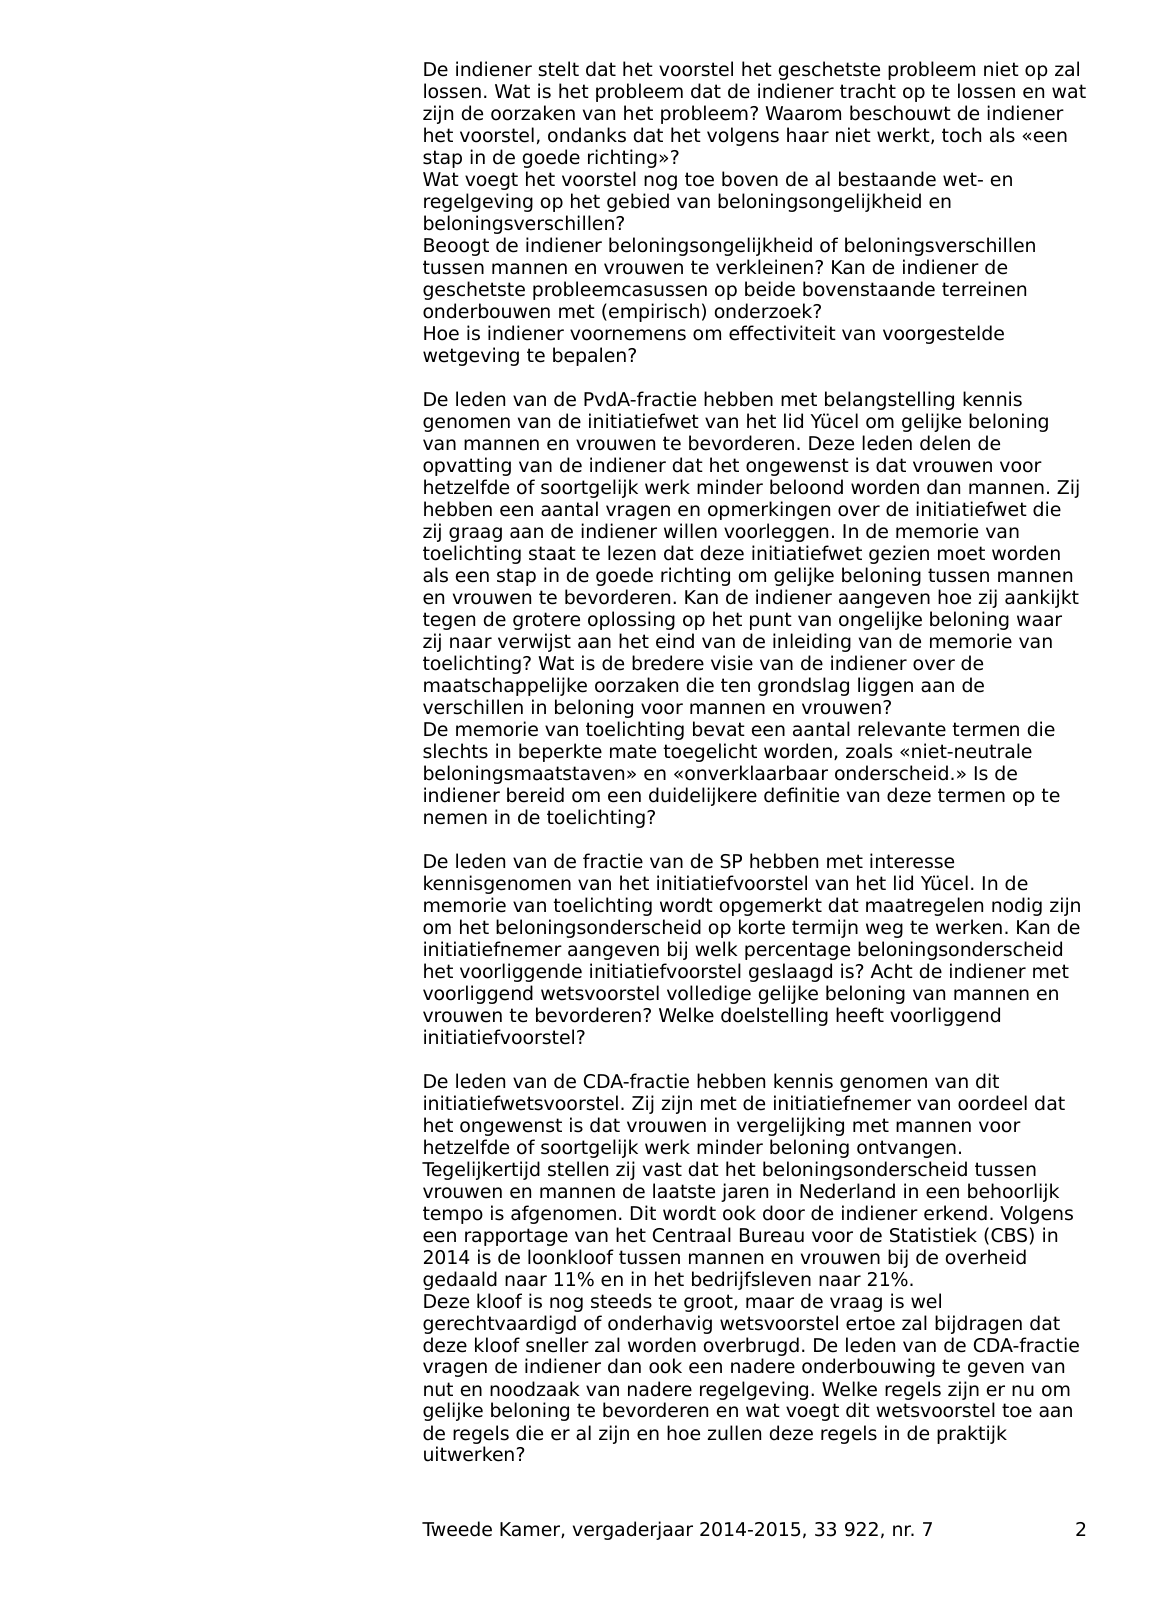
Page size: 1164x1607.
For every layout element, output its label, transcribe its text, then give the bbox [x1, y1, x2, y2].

text De leden van de PvdA-fractie hebben met belangstelling kennis genomen van de initiatiefwet van het lid Yücel om gelijke beloning van mannen en vrouwen te bevorderen. Deze leden delen de opvatting van de indiener dat het ongewenst is dat vrouwen voor hetzelfde of soortgelijk werk minder beloond worden dan mannen. Zij hebben een aantal vragen en opmerkingen over de initiatiefwet die zij graag aan de indiener willen voorleggen. In de memorie van toelichting staat te lezen dat deze initiatiefwet gezien moet worden als een stap in de goede richting om gelijke beloning tussen mannen en vrouwen te bevorderen. Kan de indiener aangeven hoe zij aankijkt tegen de grotere oplossing op het punt van ongelijke beloning waar zij naar verwijst aan het eind van de inleiding van de memorie van toelichting? Wat is de bredere visie van de indiener over de maatschappelijke oorzaken die ten grondslag liggen aan de verschillen in beloning voor mannen en vrouwen? [422, 389, 1087, 719]
text Deze kloof is nog steeds te groot, maar de vraag is wel gerechtvaardigd of onderhavig wetsvoorstel ertoe zal bijdragen dat deze kloof sneller zal worden overbrugd. De leden van de CDA-fractie vragen de indiener dan ook een nadere onderbouwing te geven van nut en noodzaak van nadere regelgeving. Welke regels zijn er nu om gelijke beloning te bevorderen en wat voegt dit wetsvoorstel toe aan de regels die er al zijn en hoe zullen deze regels in de praktijk uitwerken? [422, 1291, 1087, 1466]
text Beoogt de indiener beloningsongelijkheid of beloningsverschillen tussen mannen en vrouwen te verkleinen? Kan de indiener de geschetste probleemcasussen op beide bovenstaande terreinen onderbouwen met (empirisch) onderzoek? [422, 235, 1087, 323]
text De leden van de fractie van de SP hebben met interesse kennisgenomen van het initiatiefvoorstel van het lid Yücel. In de memorie van toelichting wordt opgemerkt dat maatregelen nodig zijn om het beloningsonderscheid op korte termijn weg te werken. Kan de initiatiefnemer aangeven bij welk percentage beloningsonderscheid het voorliggende initiatiefvoorstel geslaagd is? Acht de indiener met voorliggend wetsvoorstel volledige gelijke beloning van mannen en vrouwen te bevorderen? Welke doelstelling heeft voorliggend initiatiefvoorstel? [422, 851, 1087, 1048]
text De indiener stelt dat het voorstel het geschetste probleem niet op zal lossen. Wat is het probleem dat de indiener tracht op te lossen en wat zijn de oorzaken van het probleem? Waarom beschouwt de indiener het voorstel, ondanks dat het volgens haar niet werkt, toch als «een stap in de goede richting»? [422, 59, 1087, 169]
text De leden van de CDA-fractie hebben kennis genomen van dit initiatiefwetsvoorstel. Zij zijn met de initiatiefnemer van oordeel dat het ongewenst is dat vrouwen in vergelijking met mannen voor hetzelfde of soortgelijk werk minder beloning ontvangen. Tegelijkertijd stellen zij vast dat het beloningsonderscheid tussen vrouwen en mannen de laatste jaren in Nederland in een behoorlijk tempo is afgenomen. Dit wordt ook door de indiener erkend. Volgens een rapportage van het Centraal Bureau voor de Statistiek (CBS) in 2014 is de loonkloof tussen mannen en vrouwen bij de overheid gedaald naar 11% en in het bedrijfsleven naar 21%. [422, 1071, 1087, 1291]
text De memorie van toelichting bevat een aantal relevante termen die slechts in beperkte mate toegelicht worden, zoals «niet-neutrale beloningsmaatstaven» en «onverklaarbaar onderscheid.» Is de indiener bereid om een duidelijkere definitie van deze termen op te nemen in de toelichting? [422, 719, 1087, 828]
text Hoe is indiener voornemens om effectiviteit van voorgestelde wetgeving te bepalen? [422, 323, 1087, 367]
text Wat voegt het voorstel nog toe boven de al bestaande wet- en regelgeving op het gebied van beloningsongelijkheid en beloningsverschillen? [422, 169, 1087, 235]
